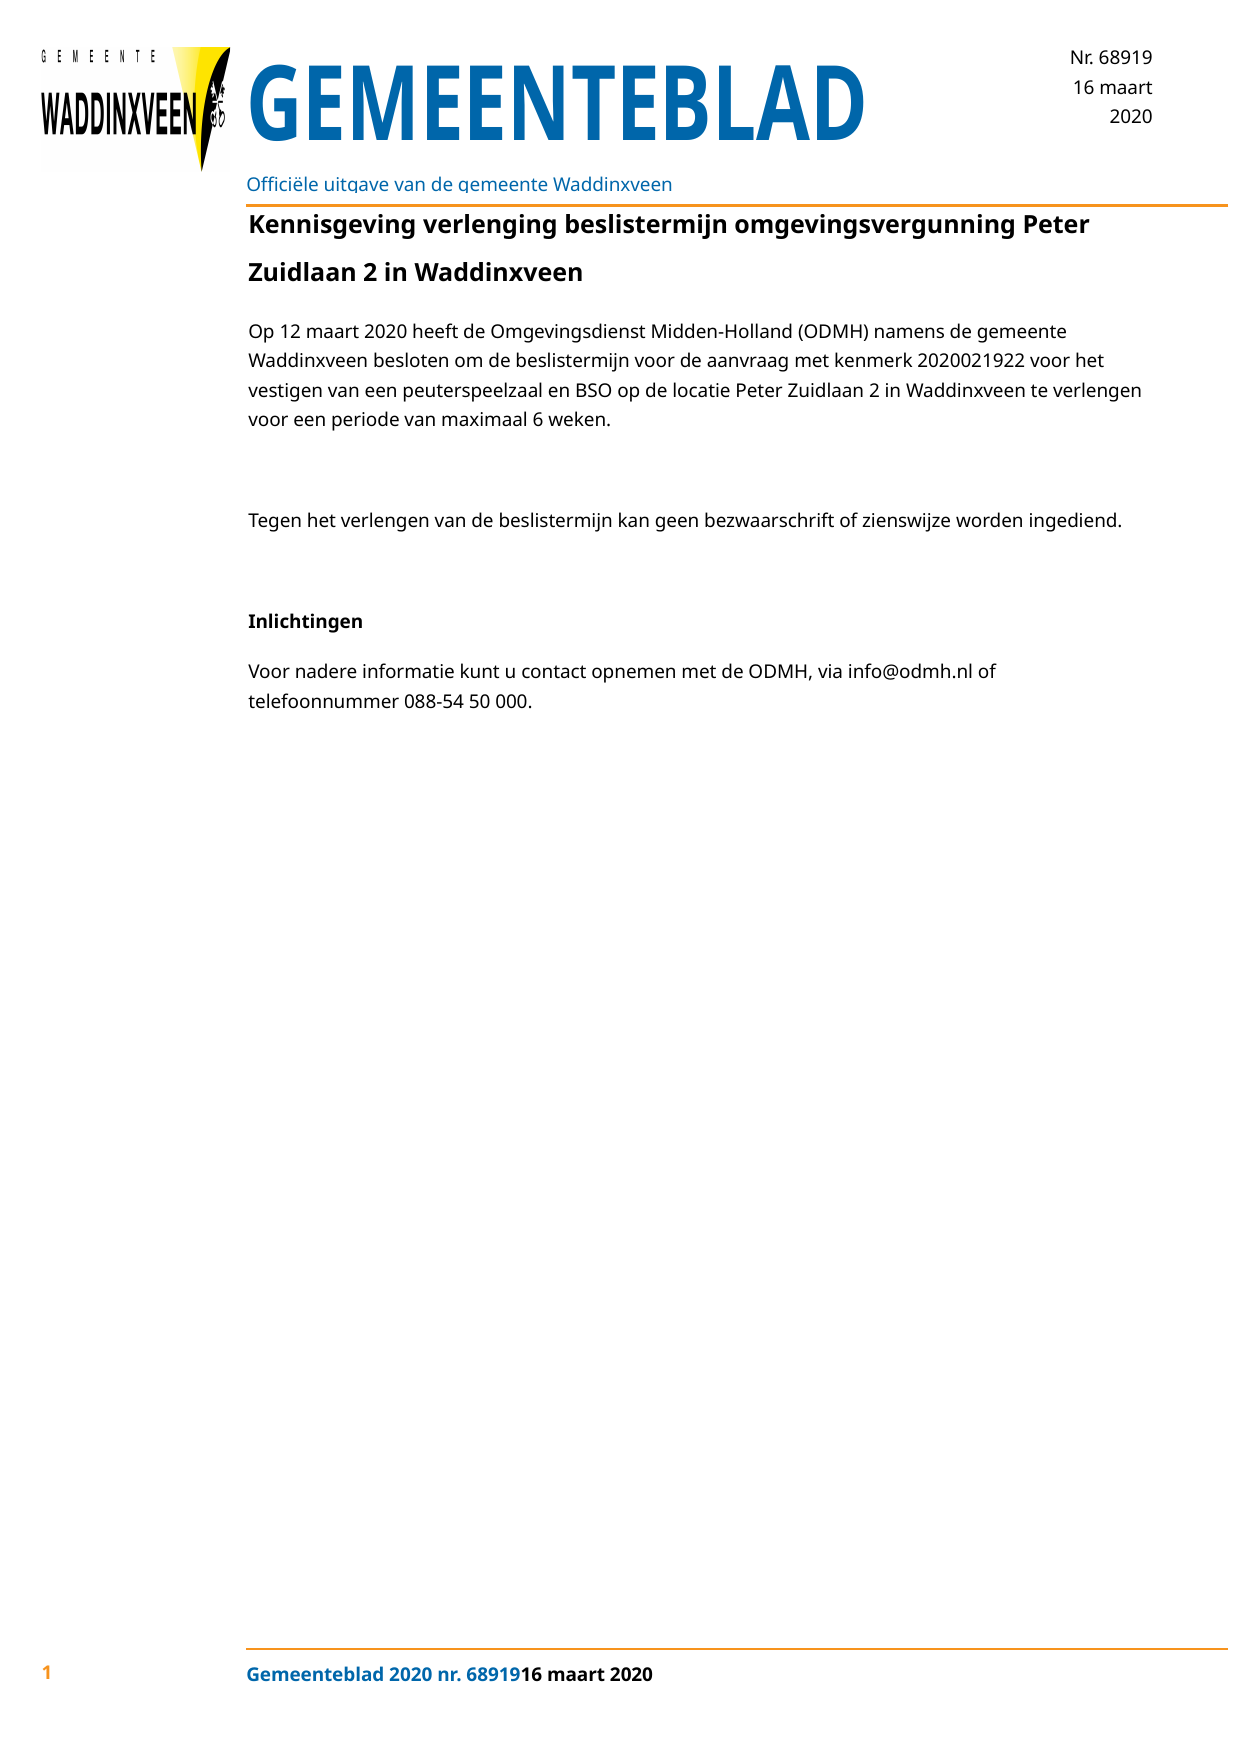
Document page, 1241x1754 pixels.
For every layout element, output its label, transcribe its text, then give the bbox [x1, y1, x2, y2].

picture [41, 47, 231, 172]
text Op 12 maart 2020 heeft de Omgevingsdienst Midden-Holland (ODMH) namens de gemeente Waddinxveen besloten om de beslistermijn voor de aanvraag met kenmerk 2020021922 voor het vestigen van een peuterspeelzaal en BSO op de locatie Peter Zuidlaan 2 in Waddinxveen te verlengen voor een periode van maximaal 6 weken. [248, 318, 1152, 432]
text Voor nadere informatie kunt u contact opnemen met de ODMH, via info@odmh.nl of telefoonnummer 088-54 50 000. [248, 659, 1152, 714]
text Tegen het verlengen van de beslistermijn kan geen bezwaarschrift of zienswijze worden ingediend. [248, 507, 1152, 533]
text Kennisgeving verlenging beslistermijn omgevingsvergunning Peter Zuidlaan 2 in Waddinxveen [248, 207, 1152, 288]
text Inlichtingen [248, 608, 1152, 634]
